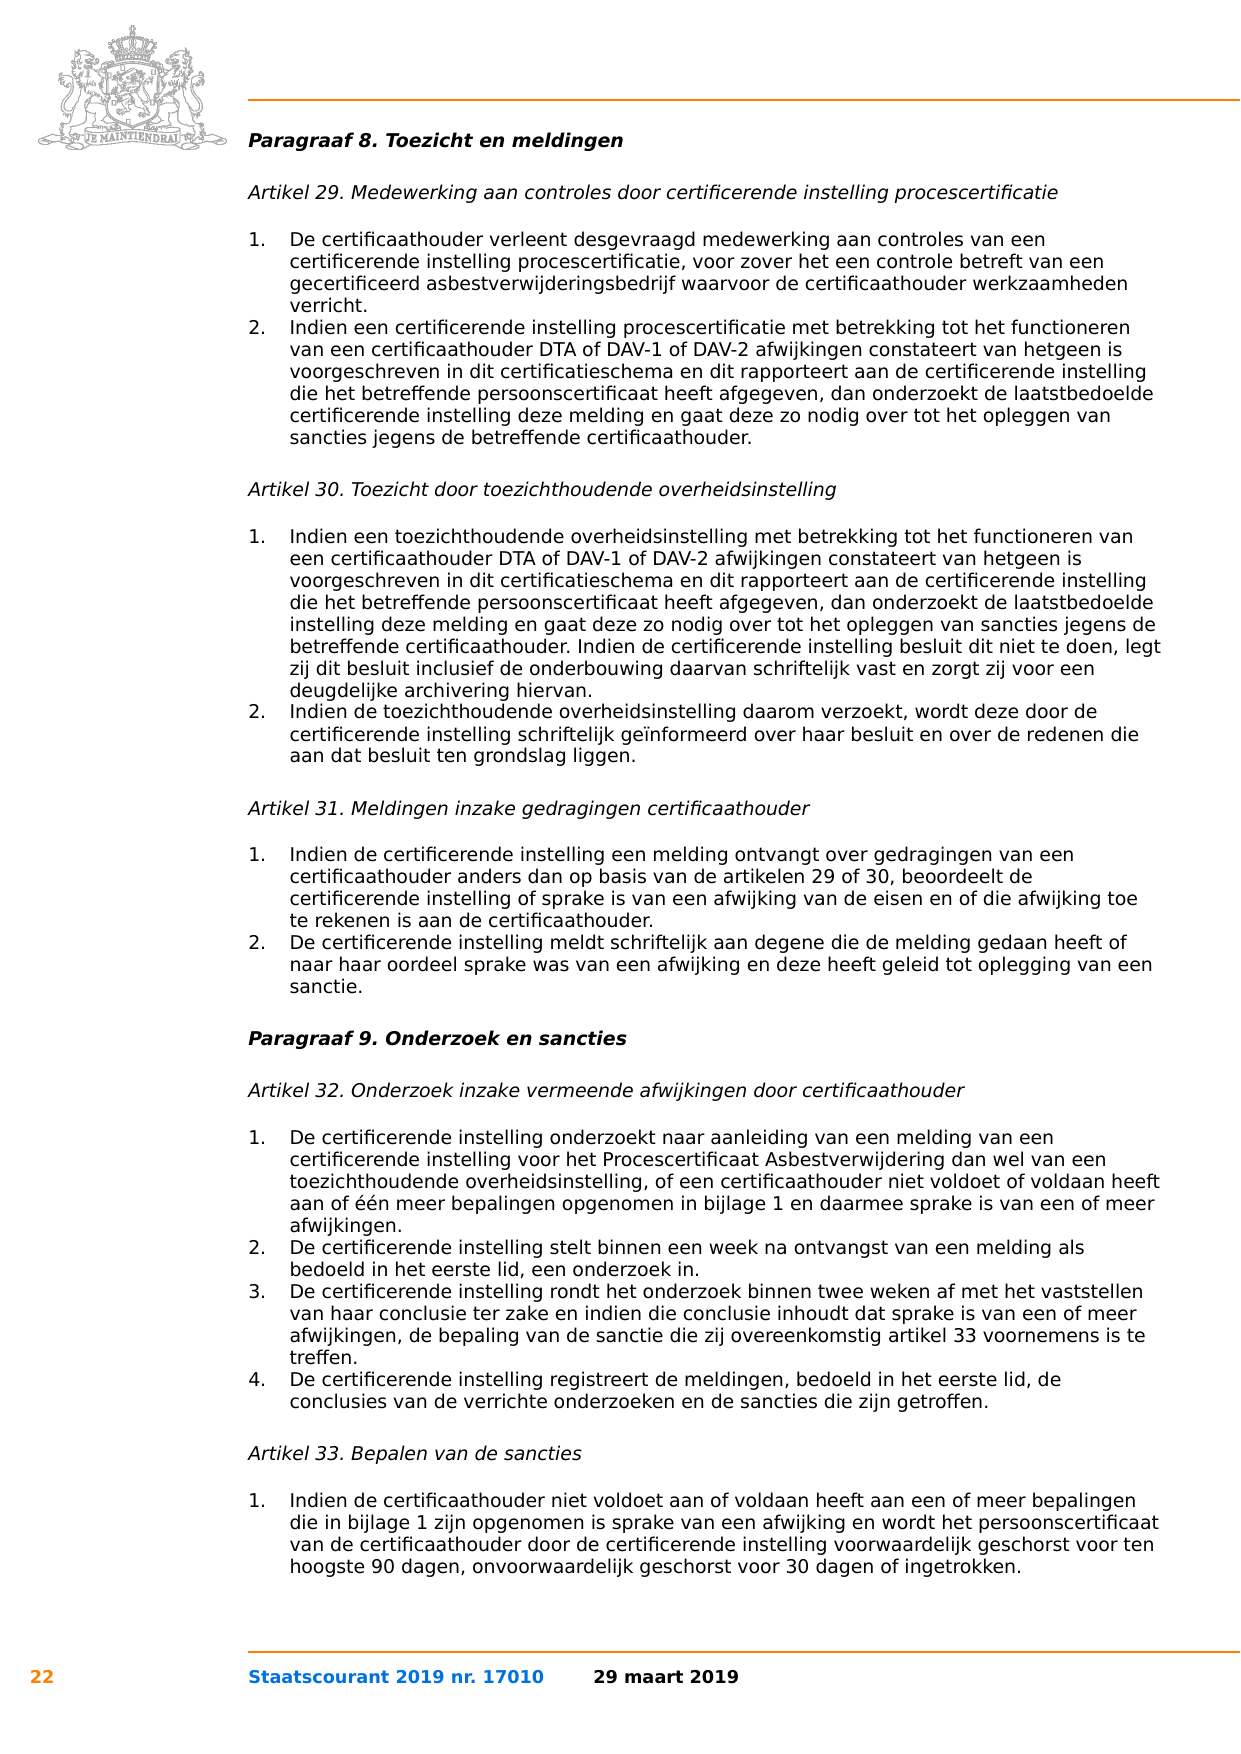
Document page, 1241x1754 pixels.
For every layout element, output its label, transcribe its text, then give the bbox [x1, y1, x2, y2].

picture [38, 25, 227, 150]
text 1. Indien de certificerende instelling een melding ontvangt over gedragingen van een certificaathouder anders dan op basis van de artikelen 29 of 30, beoordeelt de certificerende instelling of sprake is van een afwijking van de eisen en of die afwijking toe te rekenen is aan de certificaathouder. [248, 844, 1163, 932]
text 1. De certificerende instelling onderzoekt naar aanleiding van een melding van een certificerende instelling voor het Procescertificaat Asbestverwijdering dan wel van een toezichthoudende overheidsinstelling, of een certificaathouder niet voldoet of voldaan heeft aan of één meer bepalingen opgenomen in bijlage 1 en daarmee sprake is van een of meer afwijkingen. [248, 1127, 1163, 1237]
text 2. De certificerende instelling meldt schriftelijk aan degene die de melding gedaan heeft of naar haar oordeel sprake was van een afwijking en deze heeft geleid tot oplegging van een sanctie. [248, 932, 1163, 998]
subtitle Artikel 29. Medewerking aan controles door certificerende instelling procescertificatie [248, 182, 1163, 204]
text 1. Indien een toezichthoudende overheidsinstelling met betrekking tot het functioneren van een certificaathouder DTA of DAV-1 of DAV-2 afwijkingen constateert van hetgeen is voorgeschreven in dit certificatieschema en dit rapporteert aan de certificerende instelling die het betreffende persoonscertificaat heeft afgegeven, dan onderzoekt de laatstbedoelde instelling deze melding en gaat deze zo nodig over tot het opleggen van sancties jegens de betreffende certificaathouder. Indien de certificerende instelling besluit dit niet te doen, legt zij dit besluit inclusief de onderbouwing daarvan schriftelijk vast en zorgt zij voor een deugdelijke archivering hiervan. [248, 526, 1163, 701]
subtitle Artikel 32. Onderzoek inzake vermeende afwijkingen door certificaathouder [248, 1080, 1163, 1102]
text 3. De certificerende instelling rondt het onderzoek binnen twee weken af met het vaststellen van haar conclusie ter zake en indien die conclusie inhoudt dat sprake is van een of meer afwijkingen, de bepaling van de sanctie die zij overeenkomstig artikel 33 voornemens is te treffen. [248, 1281, 1163, 1369]
subtitle Paragraaf 9. Onderzoek en sancties [248, 1028, 1163, 1050]
text 1. Indien de certificaathouder niet voldoet aan of voldaan heeft aan een of meer bepalingen die in bijlage 1 zijn opgenomen is sprake van een afwijking en wordt het persoonscertificaat van de certificaathouder door de certificerende instelling voorwaardelijk geschorst voor ten hoogste 90 dagen, onvoorwaardelijk geschorst voor 30 dagen of ingetrokken. [248, 1490, 1163, 1578]
text 2. Indien de toezichthoudende overheidsinstelling daarom verzoekt, wordt deze door de certificerende instelling schriftelijk geïnformeerd over haar besluit en over de redenen die aan dat besluit ten grondslag liggen. [248, 701, 1163, 767]
subtitle Artikel 30. Toezicht door toezichthoudende overheidsinstelling [248, 479, 1163, 501]
text 2. De certificerende instelling stelt binnen een week na ontvangst van een melding als bedoeld in het eerste lid, een onderzoek in. [248, 1237, 1163, 1281]
subtitle Paragraaf 8. Toezicht en meldingen [248, 130, 1163, 152]
text 2. Indien een certificerende instelling procescertificatie met betrekking tot het functioneren van een certificaathouder DTA of DAV-1 of DAV-2 afwijkingen constateert van hetgeen is voorgeschreven in dit certificatieschema en dit rapporteert aan de certificerende instelling die het betreffende persoonscertificaat heeft afgegeven, dan onderzoekt de laatstbedoelde certificerende instelling deze melding en gaat deze zo nodig over tot het opleggen van sancties jegens de betreffende certificaathouder. [248, 317, 1163, 449]
text 1. De certificaathouder verleent desgevraagd medewerking aan controles van een certificerende instelling procescertificatie, voor zover het een controle betreft van een gecertificeerd asbestverwijderingsbedrijf waarvoor de certificaathouder werkzaamheden verricht. [248, 229, 1163, 317]
subtitle Artikel 31. Meldingen inzake gedragingen certificaathouder [248, 797, 1163, 819]
text 4. De certificerende instelling registreert de meldingen, bedoeld in het eerste lid, de conclusies van de verrichte onderzoeken en de sancties die zijn getroffen. [248, 1369, 1163, 1413]
subtitle Artikel 33. Bepalen van de sancties [248, 1443, 1163, 1465]
